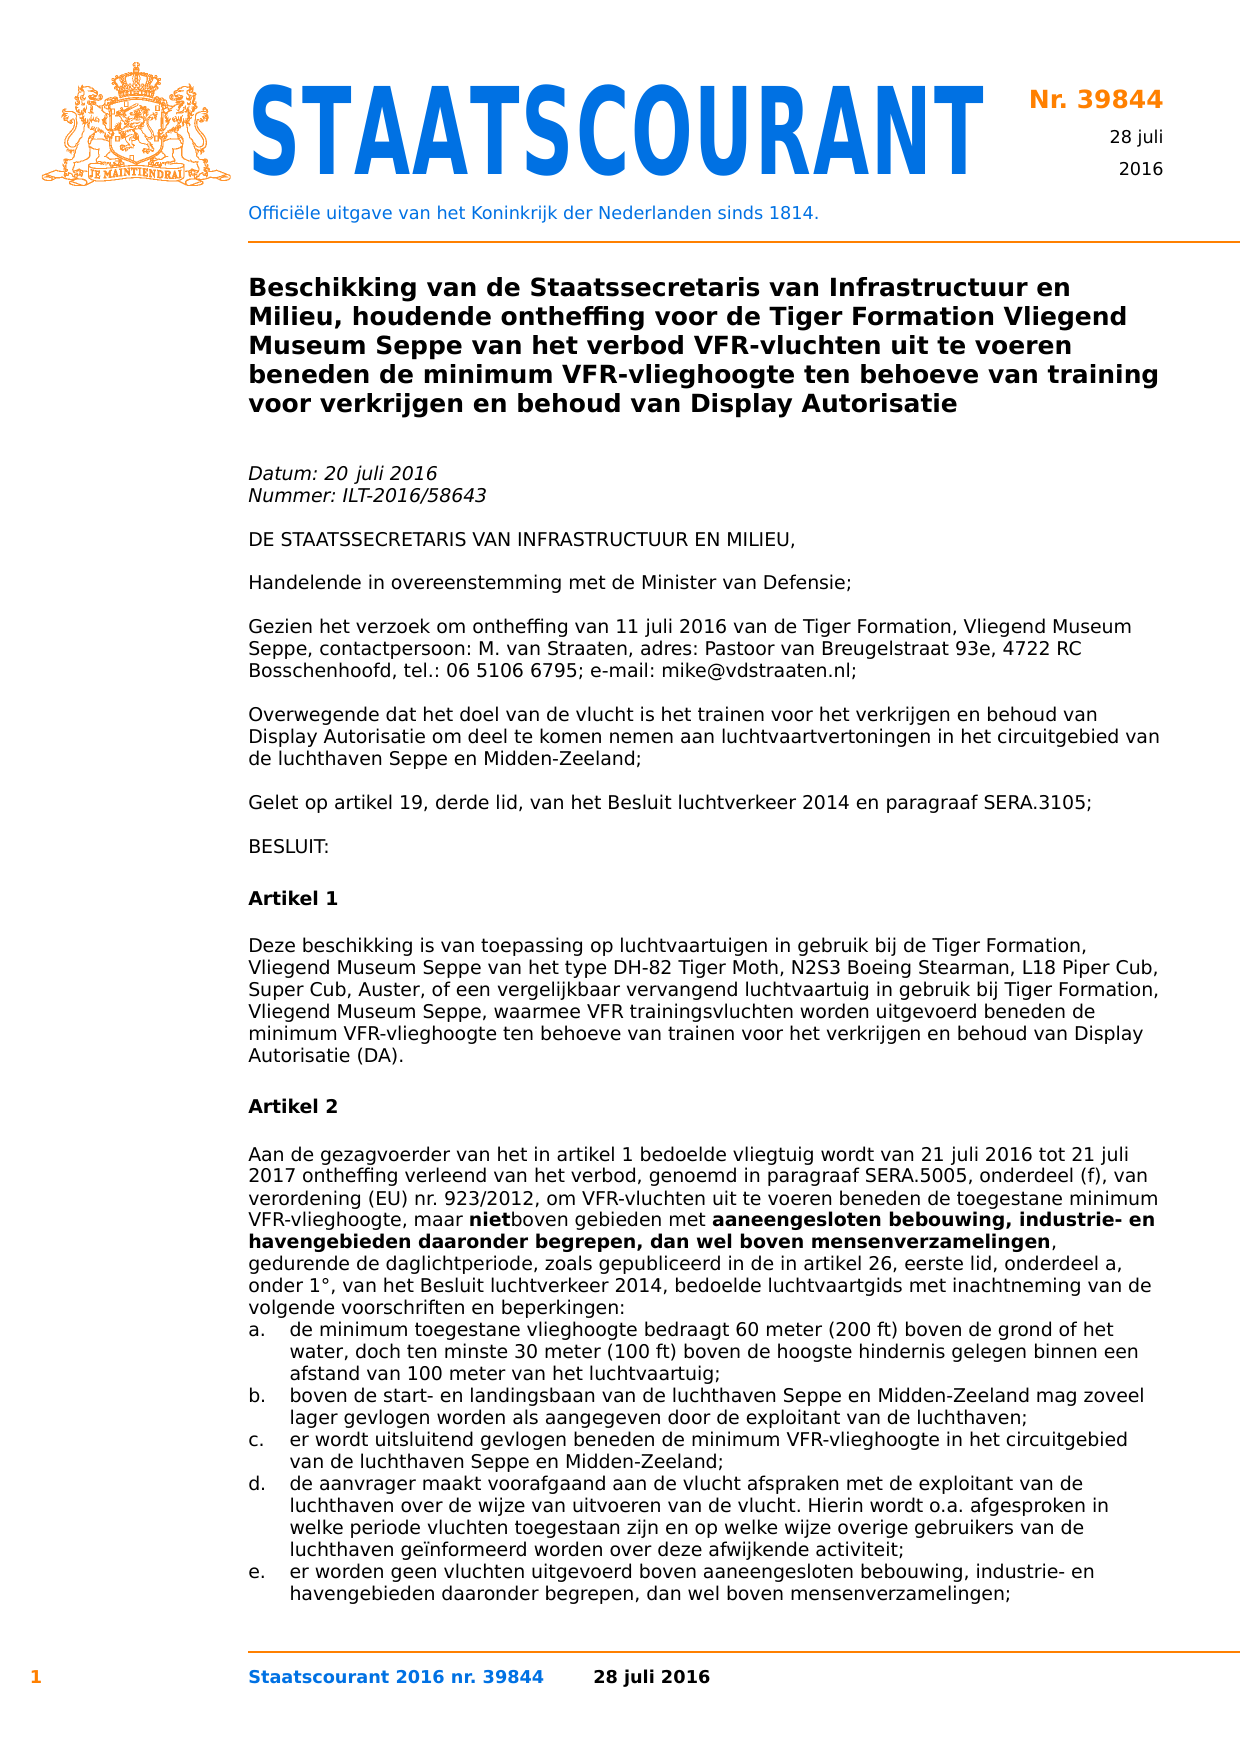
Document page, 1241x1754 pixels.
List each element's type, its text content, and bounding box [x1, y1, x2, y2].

text Overwegende dat het doel van de vlucht is het trainen voor het verkrijgen en behoud van Display Autorisatie om deel te komen nemen aan luchtvaartvertoningen in het circuitgebied van de luchthaven Seppe en Midden-Zeeland; [248, 704, 1163, 770]
table_cell 28 juli [998, 121, 1240, 153]
subtitle Beschikking van de Staatssecretaris van Infrastructuur en Milieu, houdende ontheffing voor de Tiger Formation Vliegend Museum Seppe van het verbod VFR-vluchten uit te voeren beneden de minimum VFR-vlieghoogte ten behoeve van training voor verkrijgen en behoud van Display Autorisatie [248, 273, 1163, 419]
text DE STAATSSECRETARIS VAN INFRASTRUCTUUR EN MILIEU, [248, 528, 1163, 550]
subtitle Artikel 1 [248, 888, 1163, 909]
text c. er wordt uitsluitend gevlogen beneden de minimum VFR-vlieghoogte in het circuitgebied van de luchthaven Seppe en Midden-Zeeland; [248, 1429, 1163, 1473]
text e. er worden geen vluchten uitgevoerd boven aaneengesloten bebouwing, industrie- en havengebieden daaronder begrepen, dan wel boven mensenverzamelingen; [248, 1561, 1163, 1605]
text Datum: 20 juli 2016 [248, 463, 1163, 484]
text BESLUIT: [248, 836, 1163, 858]
text Handelende in overeenstemming met de Minister van Defensie; [248, 572, 1163, 594]
subtitle Artikel 2 [248, 1096, 1163, 1118]
text d. de aanvrager maakt voorafgaand aan de vlucht afspraken met de exploitant van de luchthaven over de wijze van uitvoeren van de vlucht. Hierin wordt o.a. afgesproken in welke periode vluchten toegestaan zijn en op welke wijze overige gebruikers van de luchthaven geïnformeerd worden over deze afwijkende activiteit; [248, 1473, 1163, 1561]
table_header Nr. 39844 [998, 62, 1240, 121]
text a. de minimum toegestane vlieghoogte bedraagt 60 meter (200 ft) boven de grond of het water, doch ten minste 30 meter (100 ft) boven de hoogste hindernis gelegen binnen een afstand van 100 meter van het luchtvaartuig; [248, 1319, 1163, 1385]
text Gelet op artikel 19, derde lid, van het Besluit luchtverkeer 2014 en paragraaf SERA.3105; [248, 792, 1163, 814]
table_cell Officiële uitgave van het Koninkrijk der Nederlanden sinds 1814. [248, 203, 1240, 241]
text Nummer: ILT-2016/58643 [248, 484, 1163, 507]
picture [41, 62, 231, 186]
text Gezien het verzoek om ontheffing van 11 juli 2016 van de Tiger Formation, Vliegend Museum Seppe, contactpersoon: M. van Straaten, adres: Pastoor van Breugelstraat 93e, 4722 RC Bosschenhoofd, tel.: 06 5106 6795; e-mail: mike@vdstraaten.nl; [248, 616, 1163, 682]
table_header STAATSCOURANT [248, 62, 998, 203]
table_header [25, 62, 248, 241]
text Aan de gezagvoerder van het in artikel 1 bedoelde vliegtuig wordt van 21 juli 2016 tot 21 juli 2017 ontheffing verleend van het verbod, genoemd in paragraaf SERA.5005, onderdeel (f), van verordening (EU) nr. 923/2012, om VFR-vluchten uit te voeren beneden de toegestane minimum VFR-vlieghoogte, maar nietboven gebieden met aaneengesloten bebouwing, industrie- en havengebieden daaronder begrepen, dan wel boven mensenverzamelingen, gedurende de daglichtperiode, zoals gepubliceerd in de in artikel 26, eerste lid, onderdeel a, onder 1°, van het Besluit luchtverkeer 2014, bedoelde luchtvaartgids met inachtneming van de volgende voorschriften en beperkingen: [248, 1143, 1163, 1319]
text Deze beschikking is van toepassing op luchtvaartuigen in gebruik bij de Tiger Formation, Vliegend Museum Seppe van het type DH-82 Tiger Moth, N2S3 Boeing Stearman, L18 Piper Cub, Super Cub, Auster, of een vergelijkbaar vervangend luchtvaartuig in gebruik bij Tiger Formation, Vliegend Museum Seppe, waarmee VFR trainingsvluchten worden uitgevoerd beneden de minimum VFR-vlieghoogte ten behoeve van trainen voor het verkrijgen en behoud van Display Autorisatie (DA). [248, 934, 1163, 1066]
text b. boven de start- en landingsbaan van de luchthaven Seppe en Midden-Zeeland mag zoveel lager gevlogen worden als aangegeven door de exploitant van de luchthaven; [248, 1385, 1163, 1429]
table_cell 2016 [998, 153, 1240, 203]
